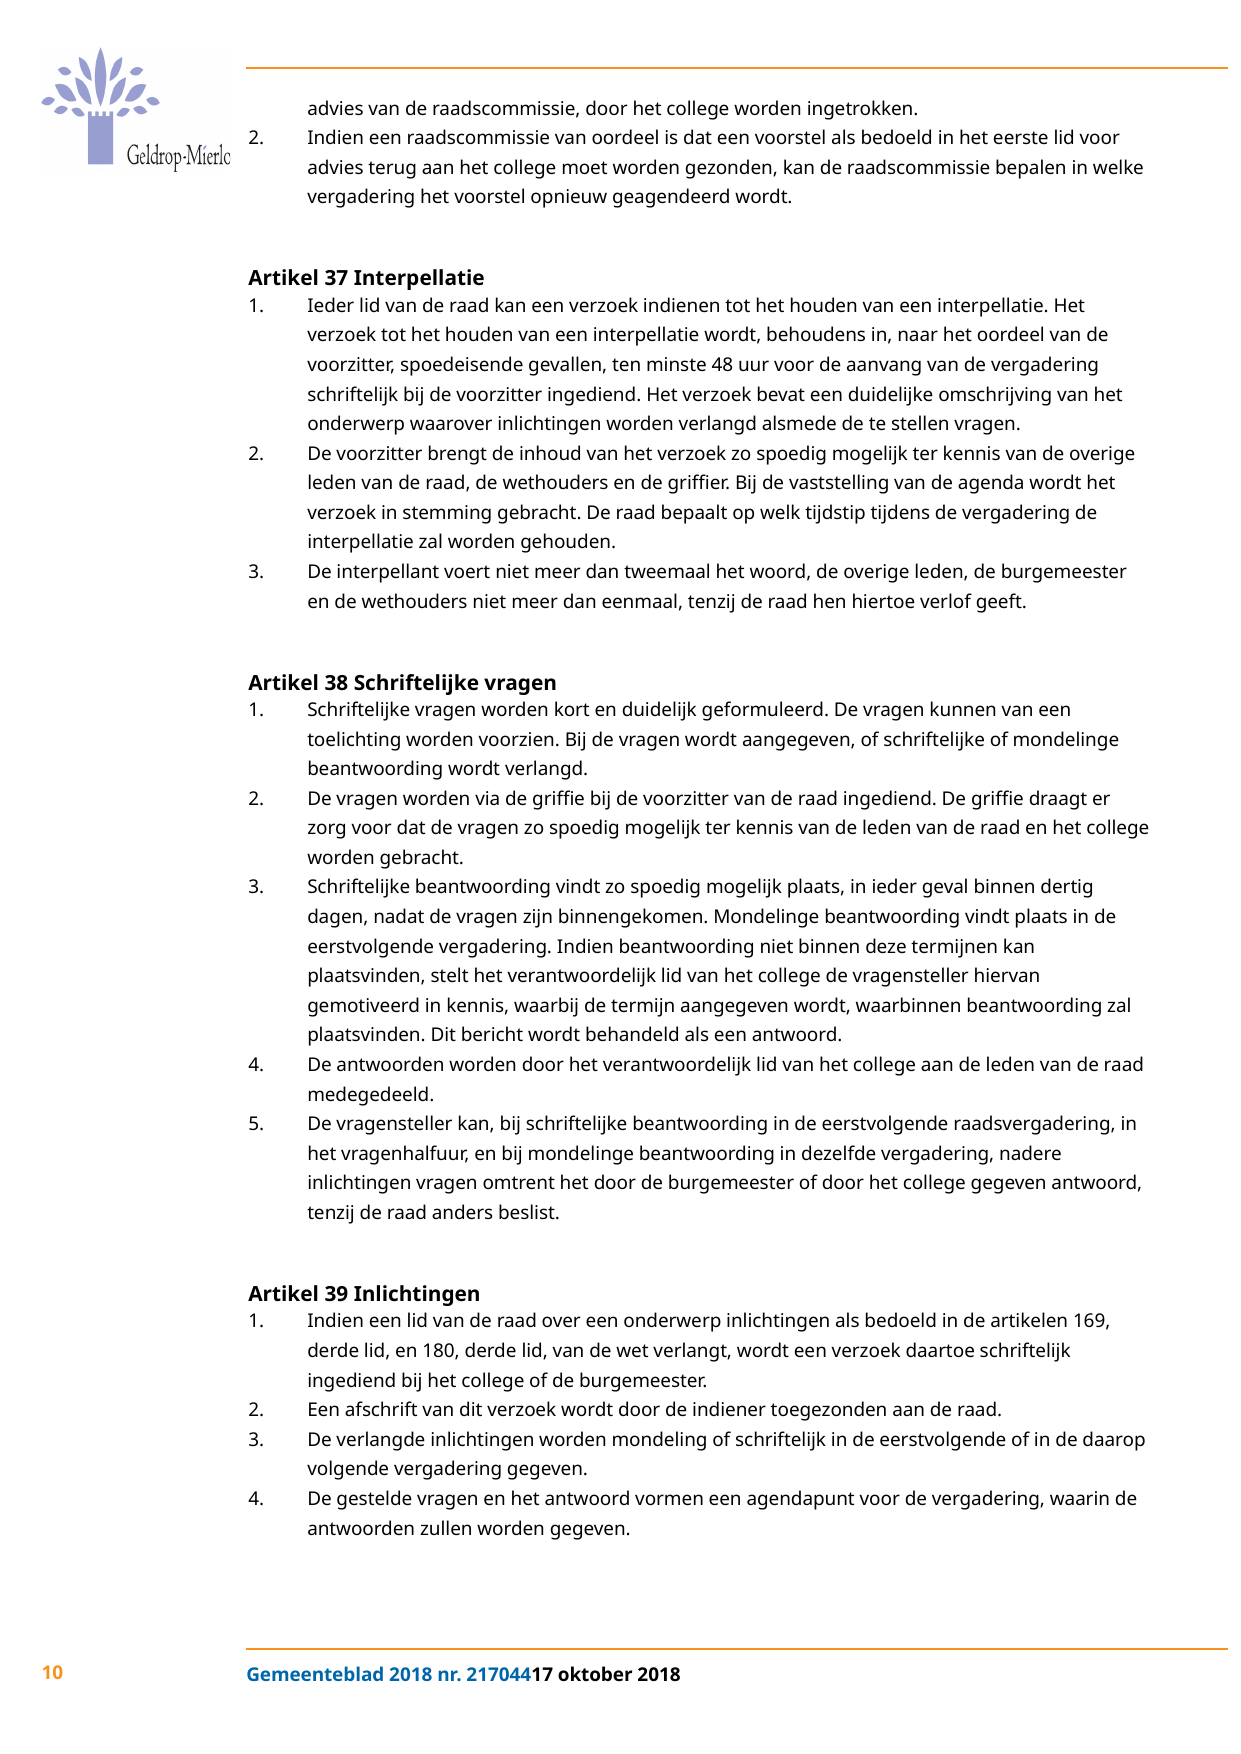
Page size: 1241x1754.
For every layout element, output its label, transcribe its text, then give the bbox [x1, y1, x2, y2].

list De interpellant voert niet meer dan tweemaal het woord, de overige leden, de burgemeester en de wethouders niet meer dan eenmaal, tenzij de raad hen hiertoe verlof geeft. [248, 558, 1152, 613]
list De gestelde vragen en het antwoord vormen een agendapunt voor de vergadering, waarin de antwoorden zullen worden gegeven. [248, 1485, 1152, 1540]
list De vragen worden via de griffie bij de voorzitter van de raad ingediend. De griffie draagt er zorg voor dat de vragen zo spoedig mogelijk ter kennis van de leden van de raad en het college worden gebracht. [248, 785, 1152, 870]
list De verlangde inlichtingen worden mondeling of schriftelijk in de eerstvolgende of in de daarop volgende vergadering gegeven. [248, 1426, 1152, 1481]
list Een afschrift van dit verzoek wordt door de indiener toegezonden aan de raad. [248, 1396, 1152, 1422]
list De voorzitter brengt de inhoud van het verzoek zo spoedig mogelijk ter kennis van de overige leden van de raad, de wethouders en de griffier. Bij de vaststelling van de agenda wordt het verzoek in stemming gebracht. De raad bepaalt op welk tijdstip tijdens de vergadering de interpellatie zal worden gehouden. [248, 440, 1152, 554]
list Ieder lid van de raad kan een verzoek indienen tot het houden van een interpellatie. Het verzoek tot het houden van een interpellatie wordt, behoudens in, naar het oordeel van de voorzitter, spoedeisende gevallen, ten minste 48 uur voor de aanvang van de vergadering schriftelijk bij de voorzitter ingediend. Het verzoek bevat een duidelijke omschrijving van het onderwerp waarover inlichtingen worden verlangd alsmede de te stellen vragen. [248, 292, 1152, 436]
text Artikel 39 Inlichtingen [248, 1279, 1152, 1308]
list Schriftelijke vragen worden kort en duidelijk geformuleerd. De vragen kunnen van een toelichting worden voorzien. Bij de vragen wordt aangegeven, of schriftelijke of mondelinge beantwoording wordt verlangd. [248, 696, 1152, 781]
text Artikel 38 Schriftelijke vragen [248, 668, 1152, 696]
list Indien een raadscommissie van oordeel is dat een voorstel als bedoeld in het eerste lid voor advies terug aan het college moet worden gezonden, kan de raadscommissie bepalen in welke vergadering het voorstel opnieuw geagendeerd wordt. [248, 124, 1152, 209]
picture [41, 47, 231, 172]
list advies van de raadscommissie, door het college worden ingetrokken. [248, 95, 1152, 121]
list Indien een lid van de raad over een onderwerp inlichtingen als bedoeld in de artikelen 169, derde lid, en 180, derde lid, van de wet verlangt, wordt een verzoek daartoe schriftelijk ingediend bij het college of de burgemeester. [248, 1308, 1152, 1392]
list De vragensteller kan, bij schriftelijke beantwoording in de eerstvolgende raadsvergadering, in het vragenhalfuur, en bij mondelinge beantwoording in dezelfde vergadering, nadere inlichtingen vragen omtrent het door de burgemeester of door het college gegeven antwoord, tenzij de raad anders beslist. [248, 1110, 1152, 1225]
list De antwoorden worden door het verantwoordelijk lid van het college aan de leden van de raad medegedeeld. [248, 1051, 1152, 1107]
text Artikel 37 Interpellatie [248, 263, 1152, 292]
list Schriftelijke beantwoording vindt zo spoedig mogelijk plaats, in ieder geval binnen dertig dagen, nadat de vragen zijn binnengekomen. Mondelinge beantwoording vindt plaats in de eerstvolgende vergadering. Indien beantwoording niet binnen deze termijnen kan plaatsvinden, stelt het verantwoordelijk lid van het college de vragensteller hiervan gemotiveerd in kennis, waarbij de termijn aangegeven wordt, waarbinnen beantwoording zal plaatsvinden. Dit bericht wordt behandeld als een antwoord. [248, 874, 1152, 1047]
